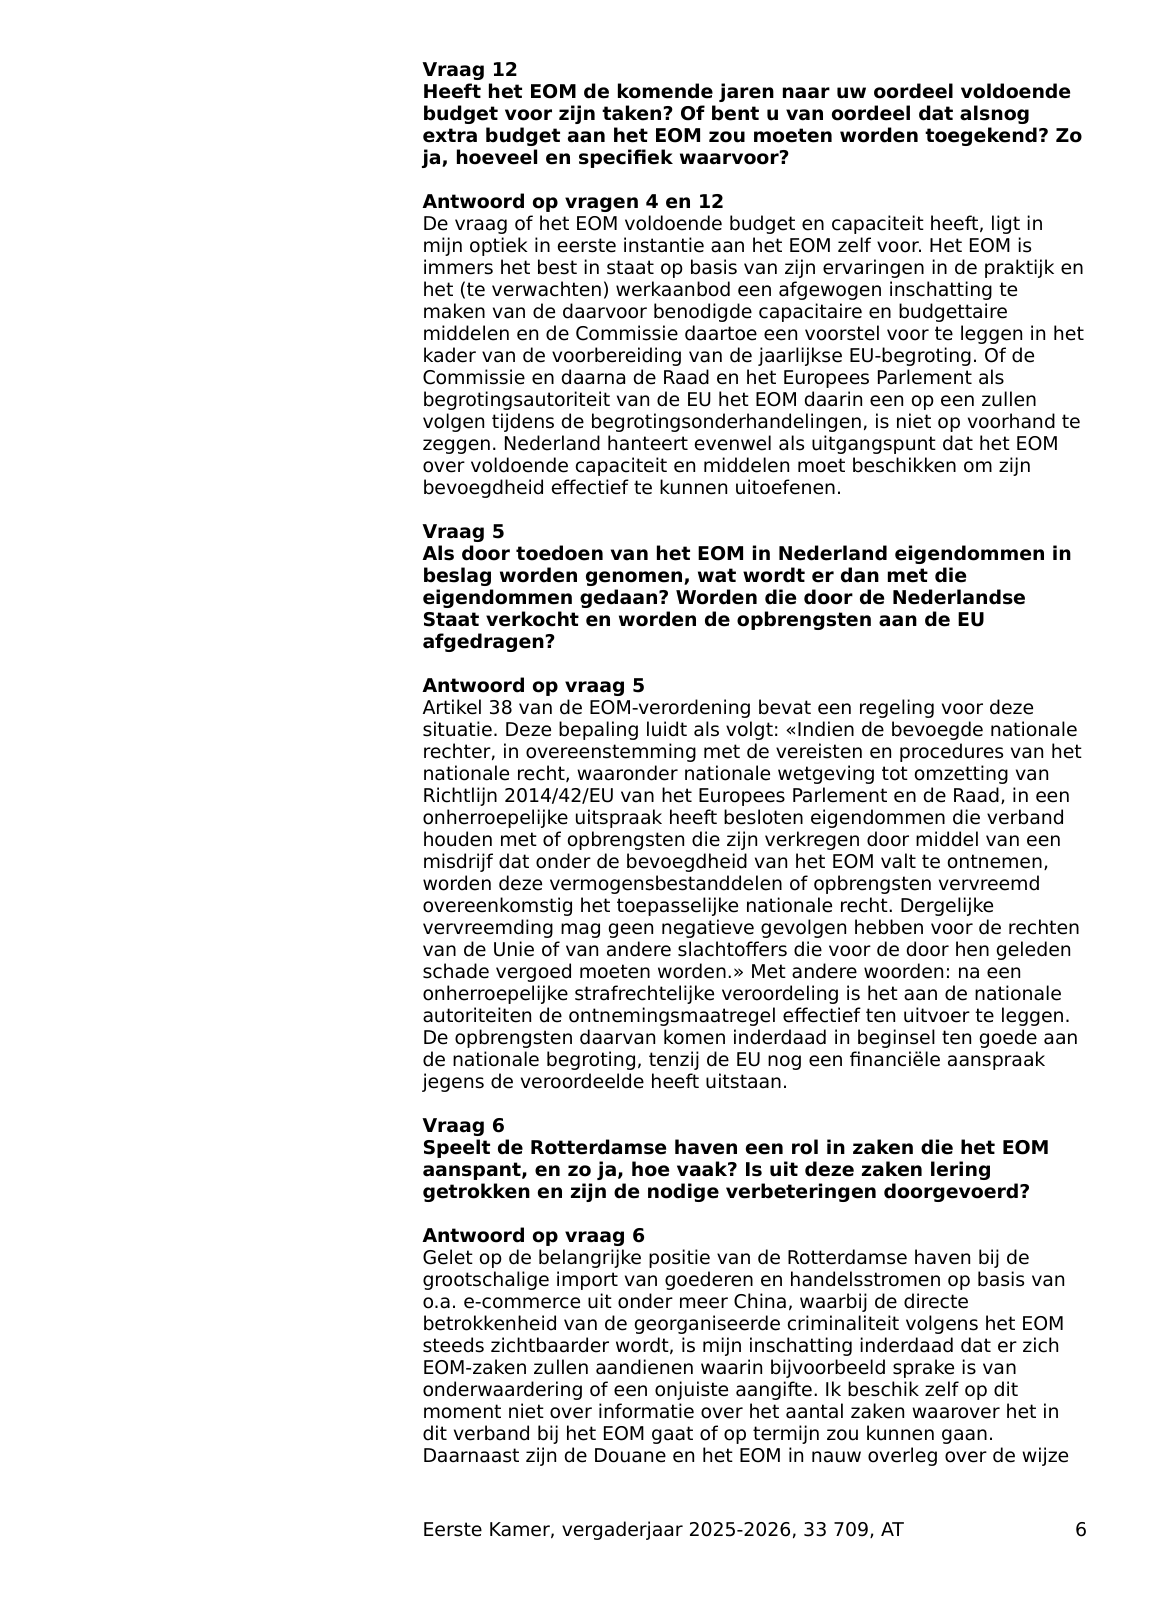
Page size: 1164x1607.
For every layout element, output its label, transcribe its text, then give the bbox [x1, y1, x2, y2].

text Vraag 6 [422, 1115, 1087, 1137]
text Antwoord op vraag 5 [422, 675, 1087, 697]
text Heeft het EOM de komende jaren naar uw oordeel voldoende budget voor zijn taken? Of bent u van oordeel dat alsnog extra budget aan het EOM zou moeten worden toegekend? Zo ja, hoeveel en specifiek waarvoor? [422, 81, 1087, 169]
text Antwoord op vraag 6 [422, 1225, 1087, 1247]
text Artikel 38 van de EOM-verordening bevat een regeling voor deze situatie. Deze bepaling luidt als volgt: «Indien de bevoegde nationale rechter, in overeenstemming met de vereisten en procedures van het nationale recht, waaronder nationale wetgeving tot omzetting van Richtlijn 2014/42/EU van het Europees Parlement en de Raad, in een onherroepelijke uitspraak heeft besloten eigendommen die verband houden met of opbrengsten die zijn verkregen door middel van een misdrijf dat onder de bevoegdheid van het EOM valt te ontnemen, worden deze vermogensbestanddelen of opbrengsten vervreemd overeenkomstig het toepasselijke nationale recht. Dergelijke vervreemding mag geen negatieve gevolgen hebben voor de rechten van de Unie of van andere slachtoffers die voor de door hen geleden schade vergoed moeten worden.» Met andere woorden: na een onherroepelijke strafrechtelijke veroordeling is het aan de nationale autoriteiten de ontnemingsmaatregel effectief ten uitvoer te leggen. De opbrengsten daarvan komen inderdaad in beginsel ten goede aan de nationale begroting, tenzij de EU nog een financiële aanspraak jegens de veroordeelde heeft uitstaan. [422, 697, 1087, 1093]
text Vraag 5 [422, 521, 1087, 543]
text De vraag of het EOM voldoende budget en capaciteit heeft, ligt in mijn optiek in eerste instantie aan het EOM zelf voor. Het EOM is immers het best in staat op basis van zijn ervaringen in de praktijk en het (te verwachten) werkaanbod een afgewogen inschatting te maken van de daarvoor benodigde capacitaire en budgettaire middelen en de Commissie daartoe een voorstel voor te leggen in het kader van de voorbereiding van de jaarlijkse EU-begroting. Of de Commissie en daarna de Raad en het Europees Parlement als begrotingsautoriteit van de EU het EOM daarin een op een zullen volgen tijdens de begrotingsonderhandelingen, is niet op voorhand te zeggen. Nederland hanteert evenwel als uitgangspunt dat het EOM over voldoende capaciteit en middelen moet beschikken om zijn bevoegdheid effectief te kunnen uitoefenen. [422, 213, 1087, 499]
text Vraag 12 [422, 59, 1087, 81]
text Gelet op de belangrijke positie van de Rotterdamse haven bij de grootschalige import van goederen en handelsstromen op basis van o.a. e-commerce uit onder meer China, waarbij de directe betrokkenheid van de georganiseerde criminaliteit volgens het EOM steeds zichtbaarder wordt, is mijn inschatting inderdaad dat er zich EOM-zaken zullen aandienen waarin bijvoorbeeld sprake is van onderwaardering of een onjuiste aangifte. Ik beschik zelf op dit moment niet over informatie over het aantal zaken waarover het in dit verband bij het EOM gaat of op termijn zou kunnen gaan. Daarnaast zijn de Douane en het EOM in nauw overleg over de wijze [422, 1247, 1087, 1467]
text Antwoord op vragen 4 en 12 [422, 191, 1087, 213]
text Als door toedoen van het EOM in Nederland eigendommen in beslag worden genomen, wat wordt er dan met die eigendommen gedaan? Worden die door de Nederlandse Staat verkocht en worden de opbrengsten aan de EU afgedragen? [422, 543, 1087, 653]
text Speelt de Rotterdamse haven een rol in zaken die het EOM aanspant, en zo ja, hoe vaak? Is uit deze zaken lering getrokken en zijn de nodige verbeteringen doorgevoerd? [422, 1137, 1087, 1203]
